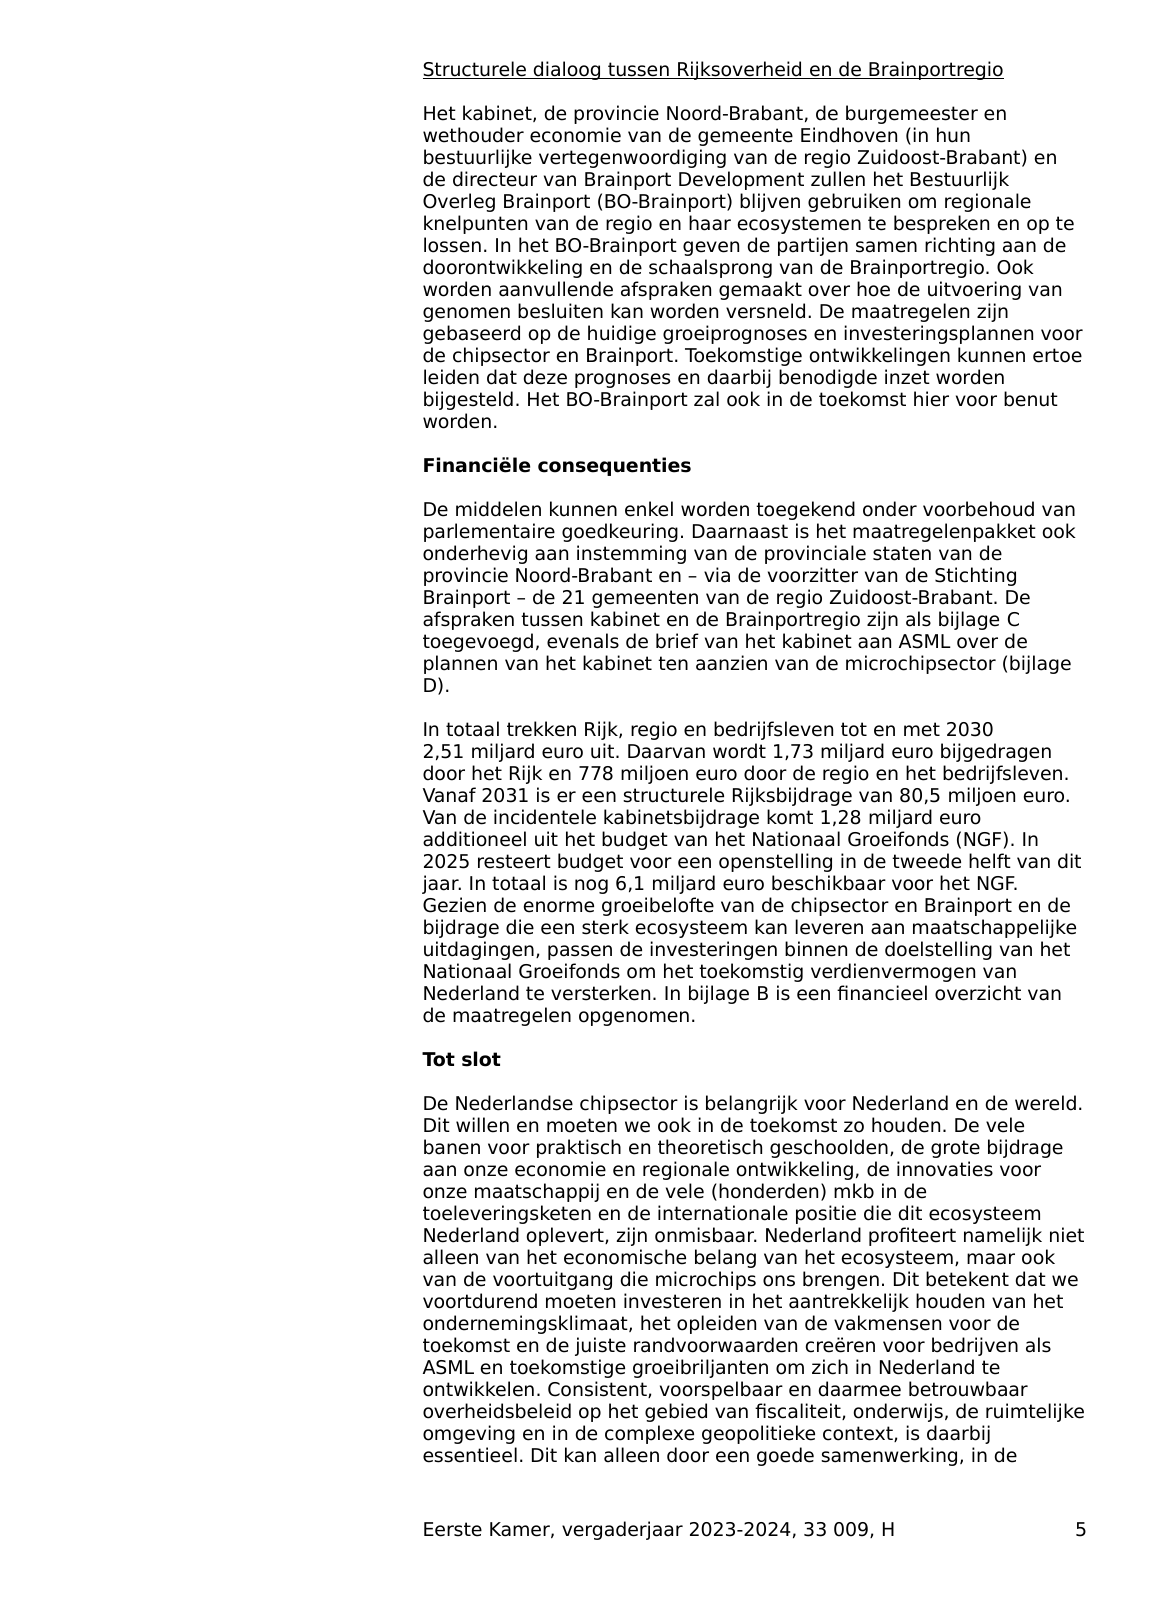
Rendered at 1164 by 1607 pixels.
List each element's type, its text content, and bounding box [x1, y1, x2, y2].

text De middelen kunnen enkel worden toegekend onder voorbehoud van parlementaire goedkeuring. Daarnaast is het maatregelenpakket ook onderhevig aan instemming van de provinciale staten van de provincie Noord-Brabant en – via de voorzitter van de Stichting Brainport – de 21 gemeenten van de regio Zuidoost-Brabant. De afspraken tussen kabinet en de Brainportregio zijn als bijlage C toegevoegd, evenals de brief van het kabinet aan ASML over de plannen van het kabinet ten aanzien van de microchipsector (bijlage D). [422, 499, 1087, 697]
text In totaal trekken Rijk, regio en bedrijfsleven tot en met 2030 2,51 miljard euro uit. Daarvan wordt 1,73 miljard euro bijgedragen door het Rijk en 778 miljoen euro door de regio en het bedrijfsleven. Vanaf 2031 is er een structurele Rijksbijdrage van 80,5 miljoen euro. Van de incidentele kabinetsbijdrage komt 1,28 miljard euro additioneel uit het budget van het Nationaal Groeifonds (NGF). In 2025 resteert budget voor een openstelling in de tweede helft van dit jaar. In totaal is nog 6,1 miljard euro beschikbaar voor het NGF. Gezien de enorme groeibelofte van de chipsector en Brainport en de bijdrage die een sterk ecosysteem kan leveren aan maatschappelijke uitdagingen, passen de investeringen binnen de doelstelling van het Nationaal Groeifonds om het toekomstig verdienvermogen van Nederland te versterken. In bijlage B is een financieel overzicht van de maatregelen opgenomen. [422, 719, 1087, 1027]
text Het kabinet, de provincie Noord-Brabant, de burgemeester en wethouder economie van de gemeente Eindhoven (in hun bestuurlijke vertegenwoordiging van de regio Zuidoost-Brabant) en de directeur van Brainport Development zullen het Bestuurlijk Overleg Brainport (BO-Brainport) blijven gebruiken om regionale knelpunten van de regio en haar ecosystemen te bespreken en op te lossen. In het BO-Brainport geven de partijen samen richting aan de doorontwikkeling en de schaalsprong van de Brainportregio. Ook worden aanvullende afspraken gemaakt over hoe de uitvoering van genomen besluiten kan worden versneld. De maatregelen zijn gebaseerd op de huidige groeiprognoses en investeringsplannen voor de chipsector en Brainport. Toekomstige ontwikkelingen kunnen ertoe leiden dat deze prognoses en daarbij benodigde inzet worden bijgesteld. Het BO-Brainport zal ook in de toekomst hier voor benut worden. [422, 103, 1087, 433]
subtitle Structurele dialoog tussen Rijksoverheid en de Brainportregio [422, 59, 1087, 81]
subtitle Financiële consequenties [422, 455, 1087, 477]
subtitle Tot slot [422, 1049, 1087, 1071]
text De Nederlandse chipsector is belangrijk voor Nederland en de wereld. Dit willen en moeten we ook in de toekomst zo houden. De vele banen voor praktisch en theoretisch geschoolden, de grote bijdrage aan onze economie en regionale ontwikkeling, de innovaties voor onze maatschappij en de vele (honderden) mkb in de toeleveringsketen en de internationale positie die dit ecosysteem Nederland oplevert, zijn onmisbaar. Nederland profiteert namelijk niet alleen van het economische belang van het ecosysteem, maar ook van de voortuitgang die microchips ons brengen. Dit betekent dat we voortdurend moeten investeren in het aantrekkelijk houden van het ondernemingsklimaat, het opleiden van de vakmensen voor de toekomst en de juiste randvoorwaarden creëren voor bedrijven als ASML en toekomstige groeibriljanten om zich in Nederland te ontwikkelen. Consistent, voorspelbaar en daarmee betrouwbaar overheidsbeleid op het gebied van fiscaliteit, onderwijs, de ruimtelijke omgeving en in de complexe geopolitieke context, is daarbij essentieel. Dit kan alleen door een goede samenwerking, in de [422, 1093, 1087, 1467]
